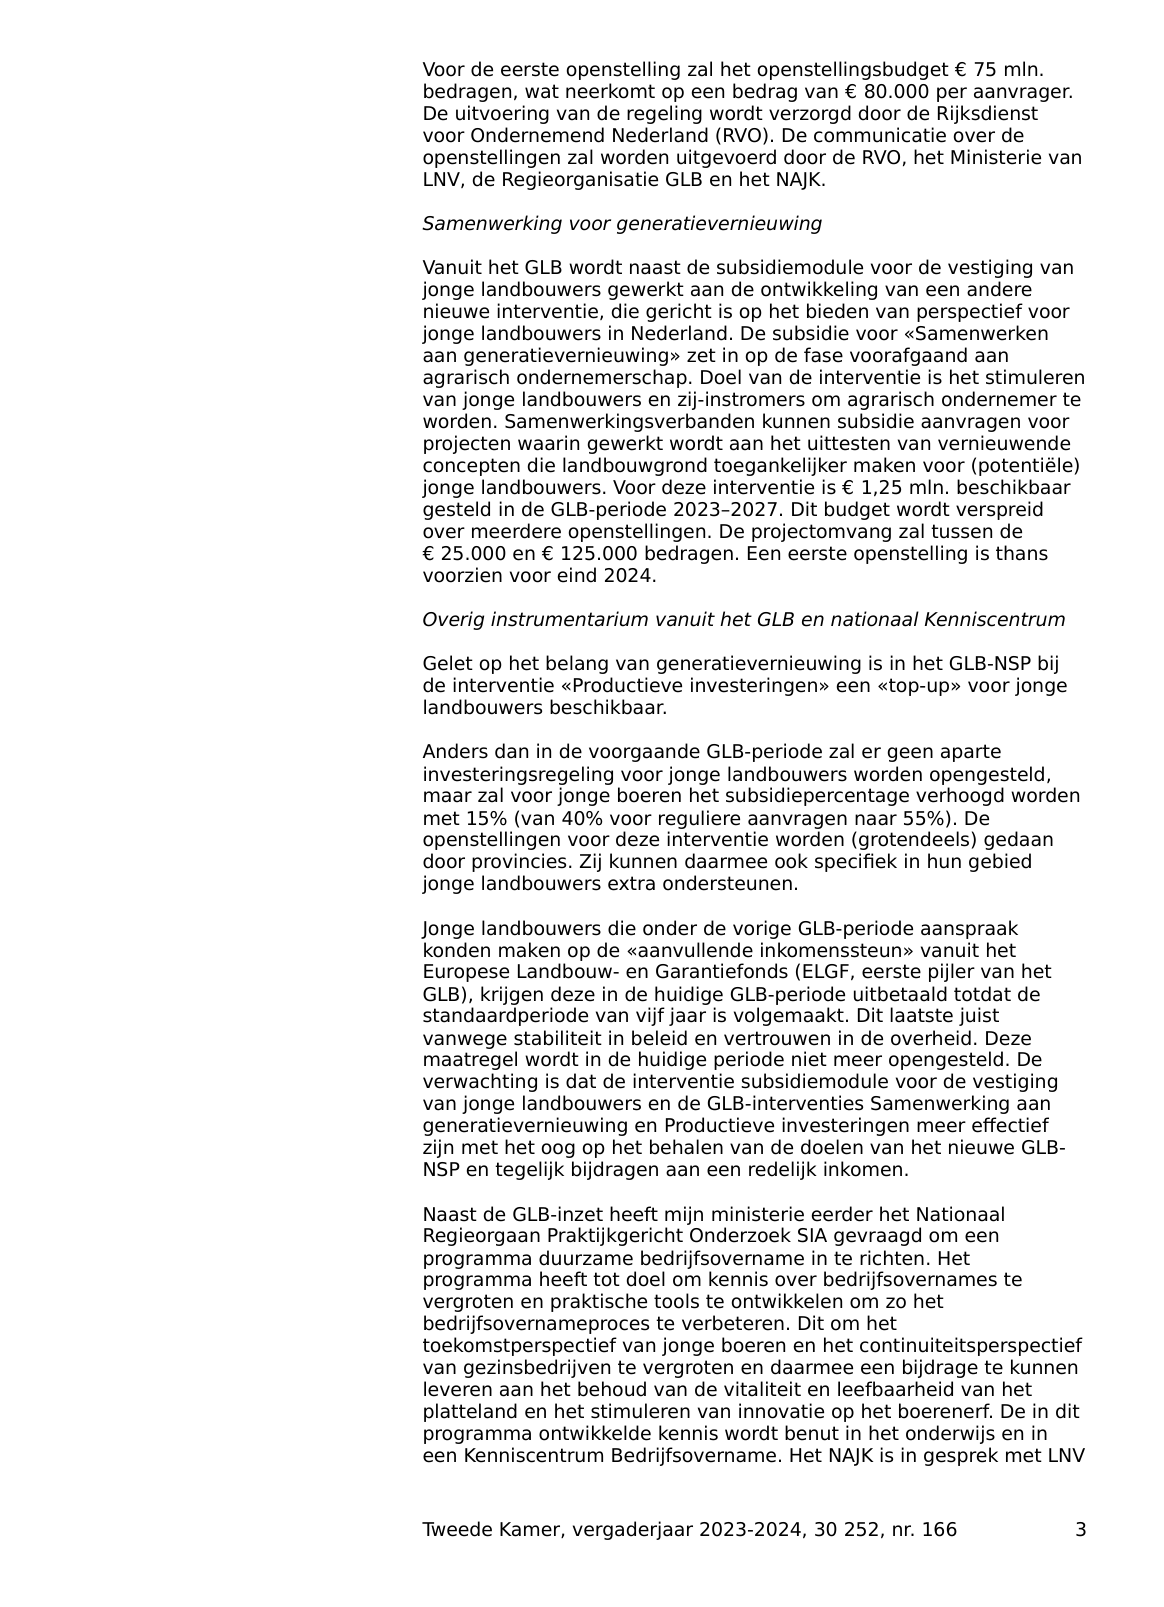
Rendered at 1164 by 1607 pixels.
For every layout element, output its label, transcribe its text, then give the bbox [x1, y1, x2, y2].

text Anders dan in de voorgaande GLB-periode zal er geen aparte investeringsregeling voor jonge landbouwers worden opengesteld, maar zal voor jonge boeren het subsidiepercentage verhoogd worden met 15% (van 40% voor reguliere aanvragen naar 55%). De openstellingen voor deze interventie worden (grotendeels) gedaan door provincies. Zij kunnen daarmee ook specifiek in hun gebied jonge landbouwers extra ondersteunen. [422, 741, 1087, 895]
text Naast de GLB-inzet heeft mijn ministerie eerder het Nationaal Regieorgaan Praktijkgericht Onderzoek SIA gevraagd om een programma duurzame bedrijfsovername in te richten. Het programma heeft tot doel om kennis over bedrijfsovernames te vergroten en praktische tools te ontwikkelen om zo het bedrijfsovernameproces te verbeteren. Dit om het toekomstperspectief van jonge boeren en het continuiteitsperspectief van gezinsbedrijven te vergroten en daarmee een bijdrage te kunnen leveren aan het behoud van de vitaliteit en leefbaarheid van het platteland en het stimuleren van innovatie op het boerenerf. De in dit programma ontwikkelde kennis wordt benut in het onderwijs en in een Kenniscentrum Bedrijfsovername. Het NAJK is in gesprek met LNV [422, 1203, 1087, 1467]
text Voor de eerste openstelling zal het openstellingsbudget € 75 mln. bedragen, wat neerkomt op een bedrag van € 80.000 per aanvrager. De uitvoering van de regeling wordt verzorgd door de Rijksdienst voor Ondernemend Nederland (RVO). De communicatie over de openstellingen zal worden uitgevoerd door de RVO, het Ministerie van LNV, de Regieorganisatie GLB en het NAJK. [422, 59, 1087, 191]
subtitle Overig instrumentarium vanuit het GLB en nationaal Kenniscentrum [422, 609, 1087, 631]
text Jonge landbouwers die onder de vorige GLB-periode aanspraak konden maken op de «aanvullende inkomenssteun» vanuit het Europese Landbouw- en Garantiefonds (ELGF, eerste pijler van het GLB), krijgen deze in de huidige GLB-periode uitbetaald totdat de standaardperiode van vijf jaar is volgemaakt. Dit laatste juist vanwege stabiliteit in beleid en vertrouwen in de overheid. Deze maatregel wordt in de huidige periode niet meer opengesteld. De verwachting is dat de interventie subsidiemodule voor de vestiging van jonge landbouwers en de GLB-interventies Samenwerking aan generatievernieuwing en Productieve investeringen meer effectief zijn met het oog op het behalen van de doelen van het nieuwe GLB-NSP en tegelijk bijdragen aan een redelijk inkomen. [422, 917, 1087, 1181]
text Gelet op het belang van generatievernieuwing is in het GLB-NSP bij de interventie «Productieve investeringen» een «top-up» voor jonge landbouwers beschikbaar. [422, 653, 1087, 719]
subtitle Samenwerking voor generatievernieuwing [422, 213, 1087, 235]
text Vanuit het GLB wordt naast de subsidiemodule voor de vestiging van jonge landbouwers gewerkt aan de ontwikkeling van een andere nieuwe interventie, die gericht is op het bieden van perspectief voor jonge landbouwers in Nederland. De subsidie voor «Samenwerken aan generatievernieuwing» zet in op de fase voorafgaand aan agrarisch ondernemerschap. Doel van de interventie is het stimuleren van jonge landbouwers en zij-instromers om agrarisch ondernemer te worden. Samenwerkingsverbanden kunnen subsidie aanvragen voor projecten waarin gewerkt wordt aan het uittesten van vernieuwende concepten die landbouwgrond toegankelijker maken voor (potentiële) jonge landbouwers. Voor deze interventie is € 1,25 mln. beschikbaar gesteld in de GLB-periode 2023–2027. Dit budget wordt verspreid over meerdere openstellingen. De projectomvang zal tussen de € 25.000 en € 125.000 bedragen. Een eerste openstelling is thans voorzien voor eind 2024. [422, 257, 1087, 587]
